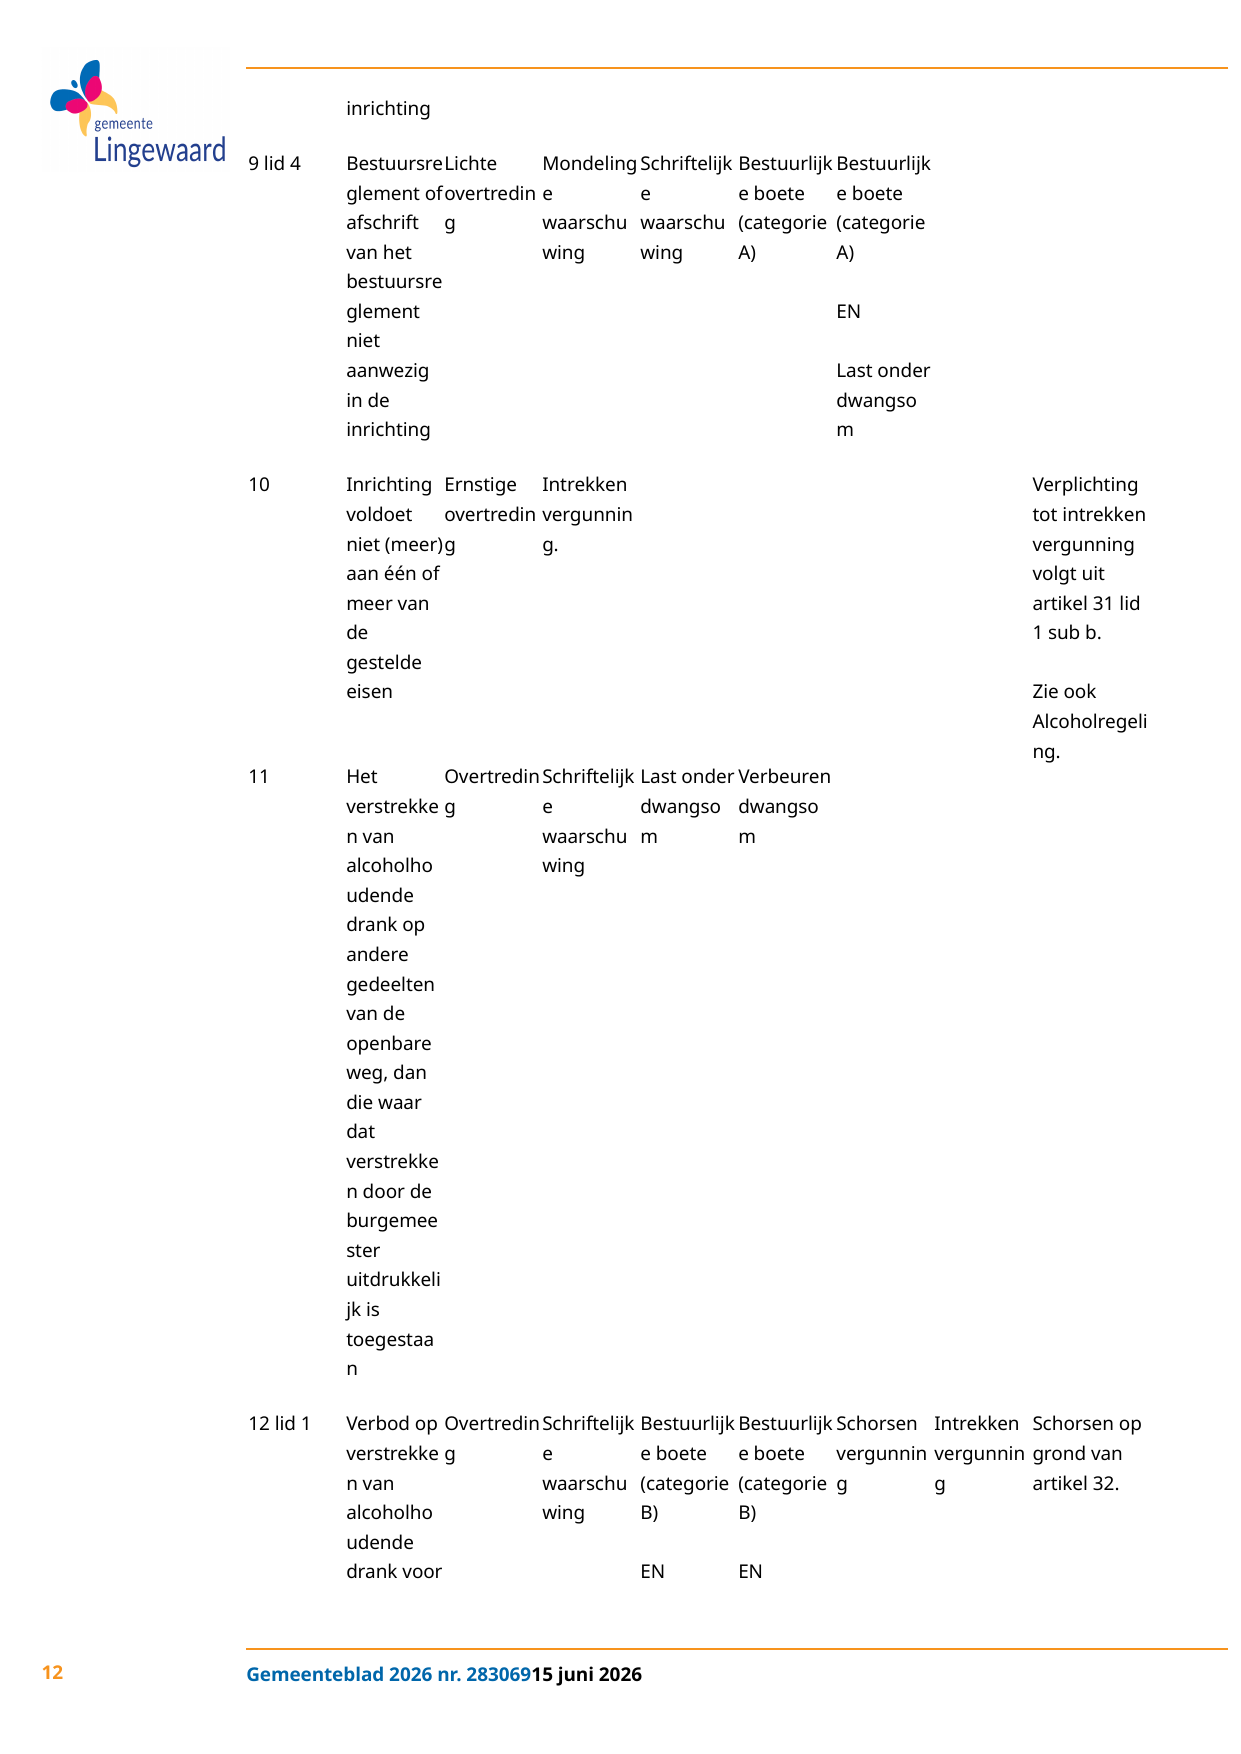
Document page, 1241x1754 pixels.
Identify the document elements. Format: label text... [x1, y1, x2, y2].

table_cell Schorsen op grond van artikel 32. [1032, 1411, 1152, 1584]
table_cell [738, 472, 836, 764]
table_cell Bestuurlijke boete (categorie B) EN [738, 1411, 836, 1584]
table_cell Mondelinge waarschuwing [542, 150, 640, 472]
table_cell [934, 95, 1032, 150]
table_cell Bestuursreglement of afschrift van het bestuursreglement niet aanwezig in de inrichting [346, 150, 444, 472]
table_cell [248, 95, 346, 150]
table_cell Schriftelijke waarschuwing [542, 1411, 640, 1584]
table_cell Intrekken vergunning [934, 1411, 1032, 1584]
table_cell [1032, 95, 1152, 150]
table_cell inrichting [346, 95, 444, 150]
table_cell [640, 472, 738, 764]
table_cell Intrekken vergunning. [542, 472, 640, 764]
table_cell 9 lid 4 [248, 150, 346, 472]
table_cell Bestuurlijke boete (categorie A) EN Last onder dwangsom [836, 150, 934, 472]
table_cell Verplichting tot intrekken vergunning volgt uit artikel 31 lid 1 sub b. Zie ook Alcoholregeling. [1032, 472, 1152, 764]
table_cell Schorsen vergunning [836, 1411, 934, 1584]
table_cell Overtreding [444, 764, 542, 1411]
table_cell Verbod op verstrekken van alcoholhoudende drank voor [346, 1411, 444, 1584]
table_cell [542, 95, 640, 150]
table_cell [836, 472, 934, 764]
table_cell 12 lid 1 [248, 1411, 346, 1584]
table_cell Bestuurlijke boete (categorie B) EN [640, 1411, 738, 1584]
table_cell [738, 95, 836, 150]
table_cell [934, 472, 1032, 764]
table_cell Overtreding [444, 1411, 542, 1584]
table_cell [1032, 764, 1152, 1411]
table_cell Schriftelijke waarschuwing [640, 150, 738, 472]
table_cell Het verstrekken van alcoholhoudende drank op andere gedeelten van de openbare weg, dan die waar dat verstrekken door de burgemeester uitdrukkelijk is toegestaan [346, 764, 444, 1411]
table_cell [934, 150, 1032, 472]
table_cell [640, 95, 738, 150]
table_cell Verbeuren dwangsom [738, 764, 836, 1411]
table_cell 10 [248, 472, 346, 764]
table_cell [934, 764, 1032, 1411]
picture [41, 47, 231, 172]
table_cell Lichte overtreding [444, 150, 542, 472]
table_cell [1032, 150, 1152, 472]
table_cell [444, 95, 542, 150]
table_cell 11 [248, 764, 346, 1411]
table_cell Ernstige overtreding [444, 472, 542, 764]
table_cell [836, 764, 934, 1411]
table_cell Schriftelijke waarschuwing [542, 764, 640, 1411]
table_cell Bestuurlijke boete (categorie A) [738, 150, 836, 472]
table_cell Last onder dwangsom [640, 764, 738, 1411]
table_cell Inrichting voldoet niet (meer) aan één of meer van de gestelde eisen [346, 472, 444, 764]
table_cell [836, 95, 934, 150]
